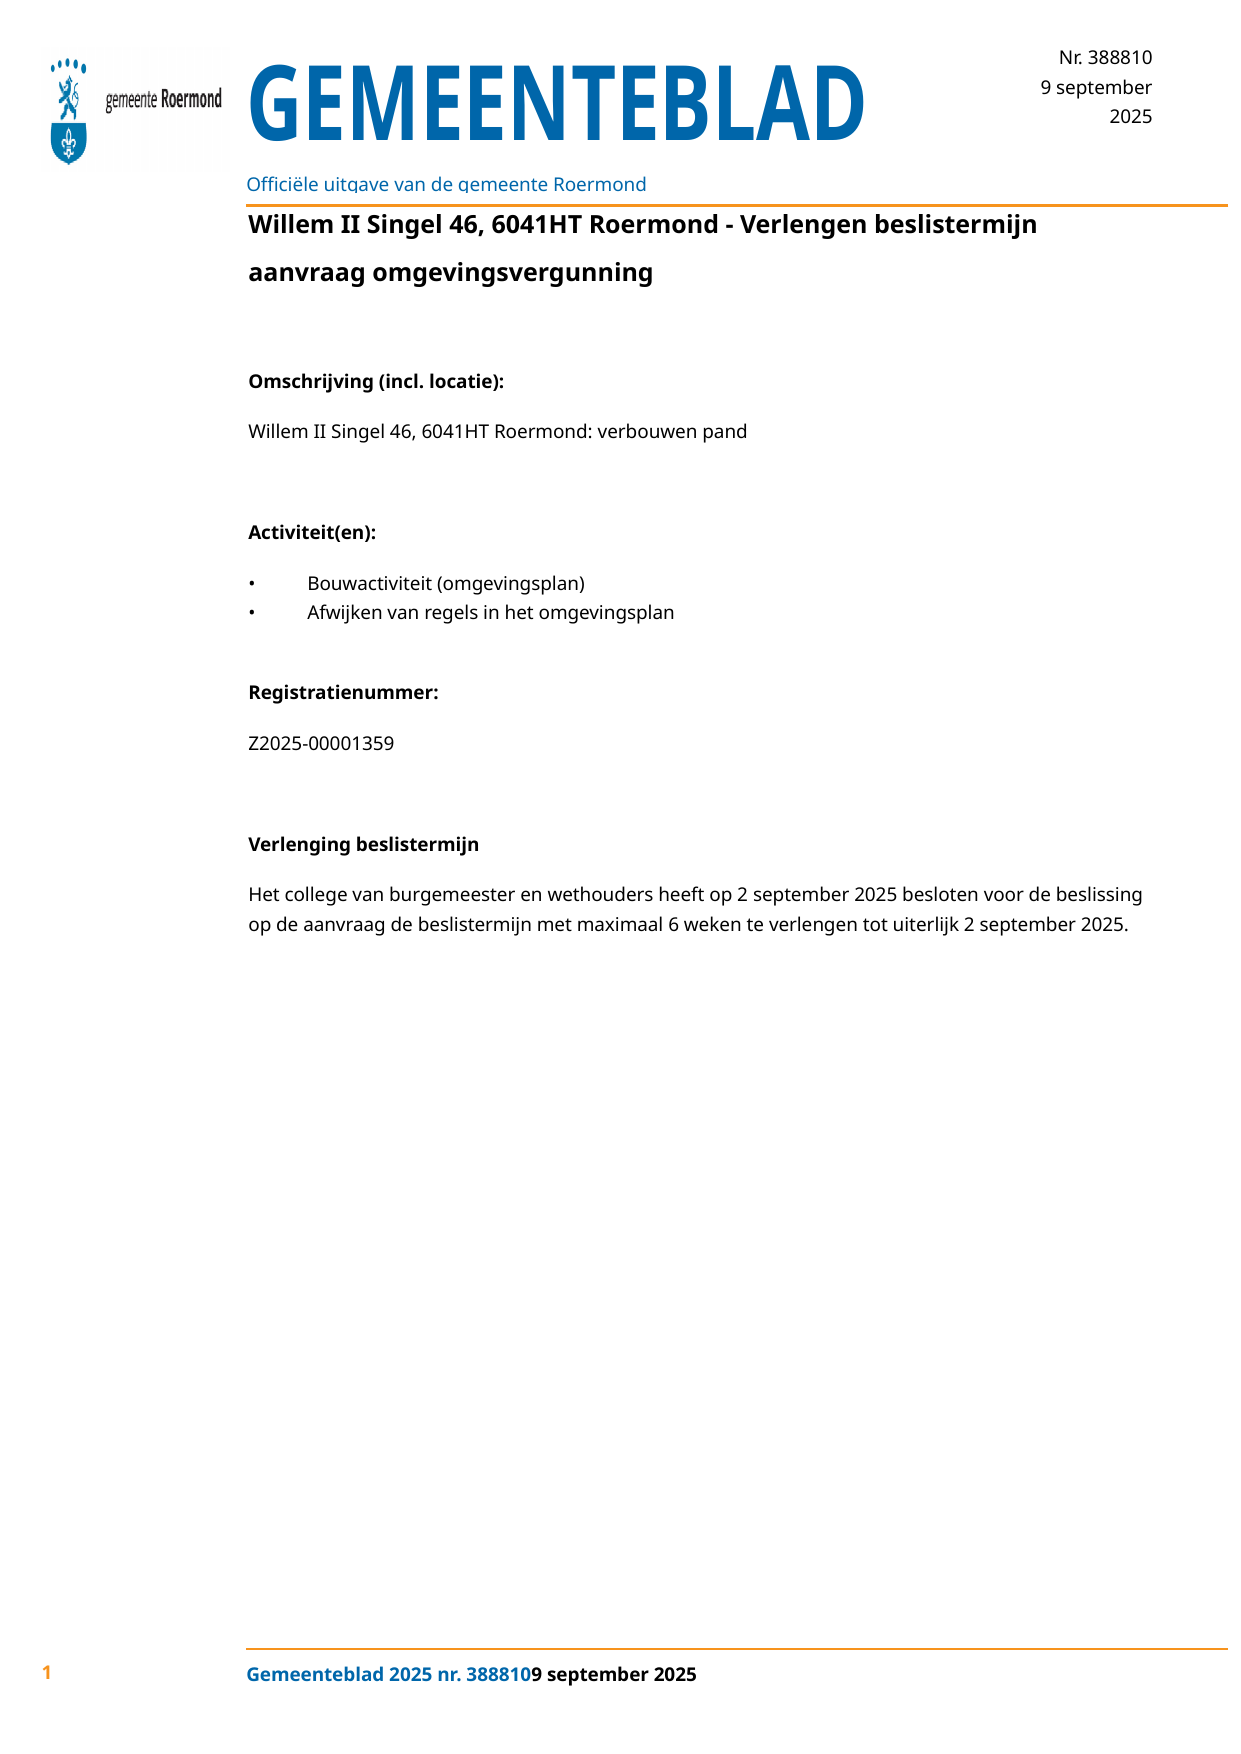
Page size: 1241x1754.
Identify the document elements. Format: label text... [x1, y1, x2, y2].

text Z2025-00001359 [248, 730, 1152, 756]
text Willem II Singel 46, 6041HT Roermond - Verlengen beslistermijn aanvraag omgevingsvergunning [248, 207, 1152, 288]
text Verlenging beslistermijn [248, 831, 1152, 857]
list Afwijken van regels in het omgevingsplan [248, 599, 1152, 625]
text Omschrijving (incl. locatie): [248, 368, 1152, 394]
text Willem II Singel 46, 6041HT Roermond: verbouwen pand [248, 419, 1152, 444]
picture [41, 47, 231, 172]
text Activiteit(en): [248, 519, 1152, 545]
text Registratienummer: [248, 679, 1152, 705]
list Bouwactiviteit (omgevingsplan) [248, 570, 1152, 596]
text Het college van burgemeester en wethouders heeft op 2 september 2025 besloten voor de beslissing op de aanvraag de beslistermijn met maximaal 6 weken te verlengen tot uiterlijk 2 september 2025. [248, 881, 1152, 937]
